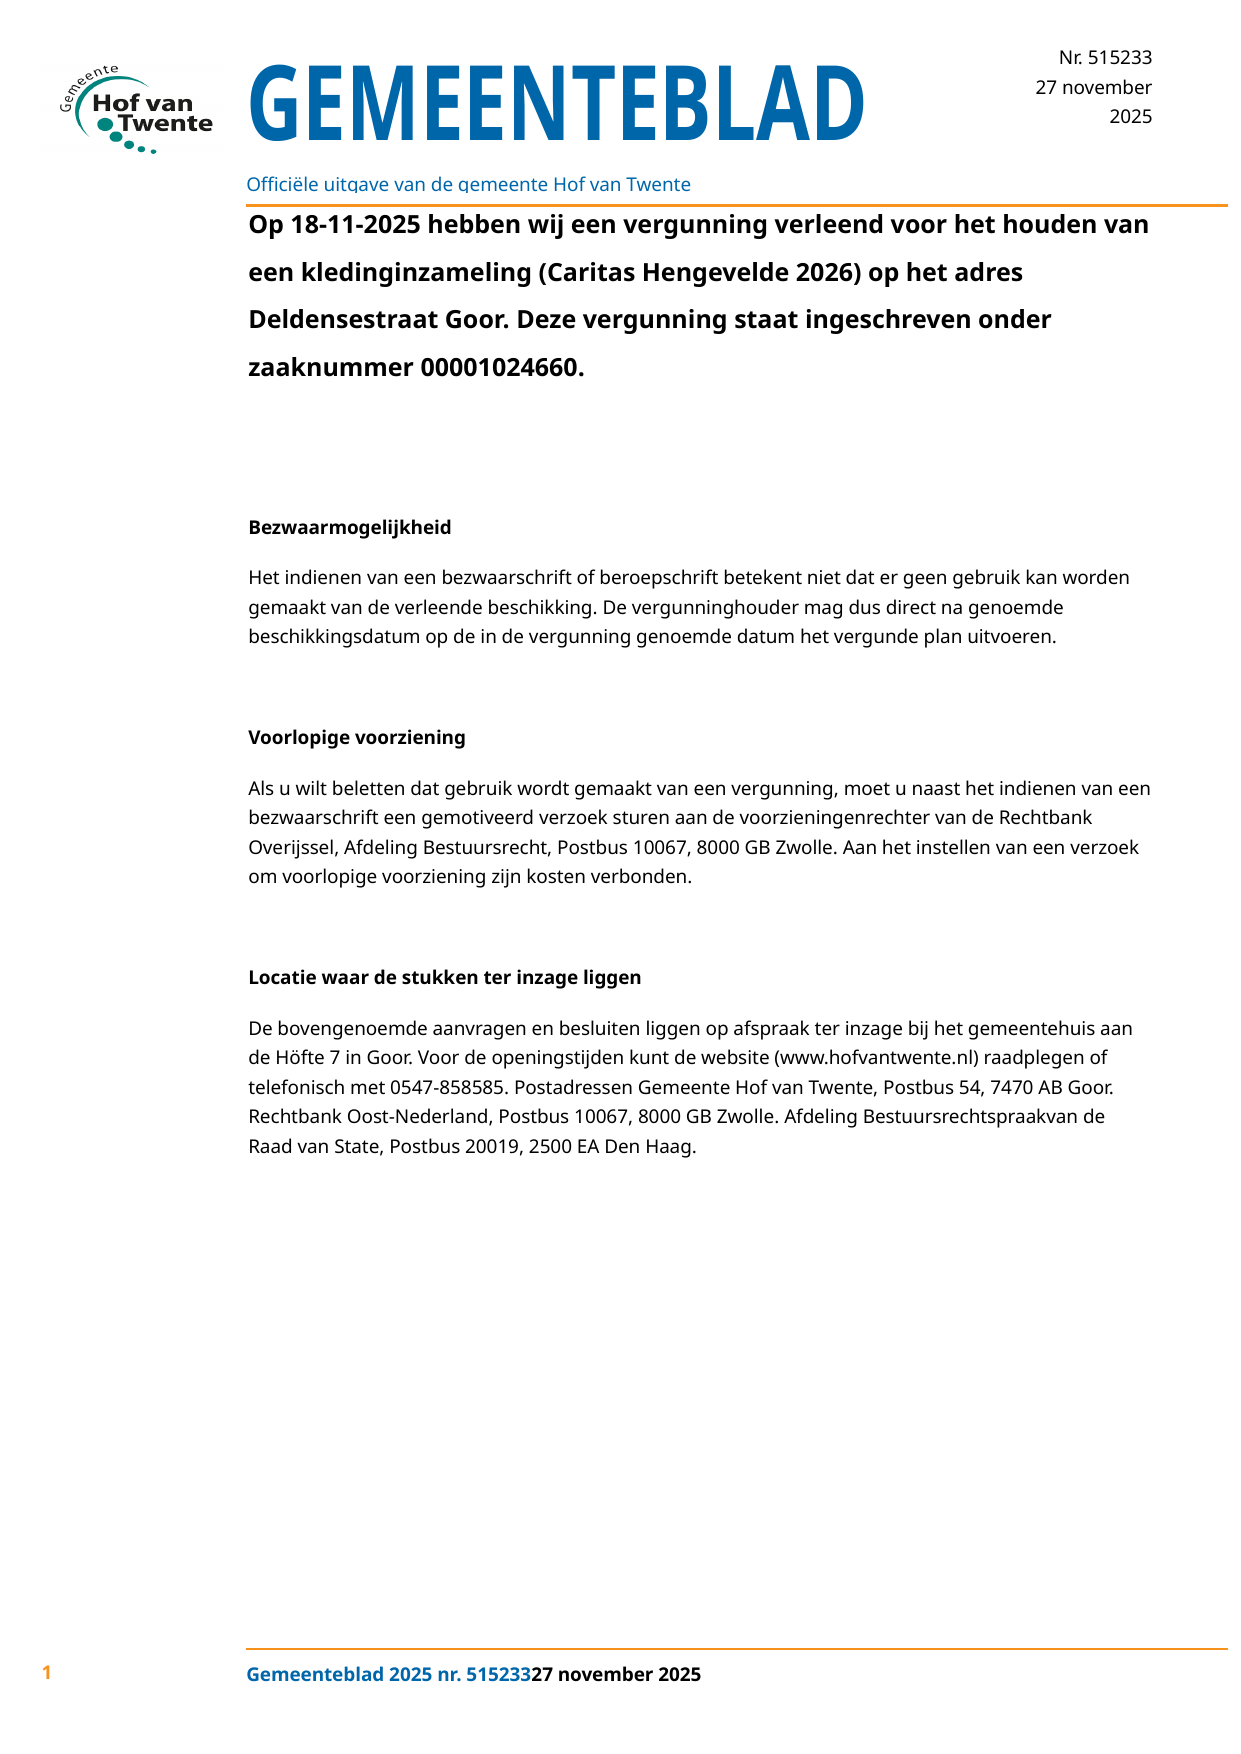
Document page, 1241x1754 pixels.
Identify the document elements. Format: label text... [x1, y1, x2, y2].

picture [41, 47, 231, 172]
text Als u wilt beletten dat gebruik wordt gemaakt van een vergunning, moet u naast het indienen van een bezwaarschrift een gemotiveerd verzoek sturen aan de voorzieningenrechter van de Rechtbank Overijssel, Afdeling Bestuursrecht, Postbus 10067, 8000 GB Zwolle. Aan het instellen van een verzoek om voorlopige voorziening zijn kosten verbonden. [248, 775, 1152, 889]
text Op 18-11-2025 hebben wij een vergunning verleend voor het houden van een kledinginzameling (Caritas Hengevelde 2026) op het adres Deldensestraat Goor. Deze vergunning staat ingeschreven onder zaaknummer 00001024660. [248, 207, 1152, 384]
text Het indienen van een bezwaarschrift of beroepschrift betekent niet dat er geen gebruik kan worden gemaakt van de verleende beschikking. De vergunninghouder mag dus direct na genoemde beschikkingsdatum op de in de vergunning genoemde datum het vergunde plan uitvoeren. [248, 564, 1152, 649]
text Locatie waar de stukken ter inzage liggen [248, 964, 1152, 990]
text Voorlopige voorziening [248, 724, 1152, 750]
text Bezwaarmogelijkheid [248, 514, 1152, 540]
text De bovengenoemde aanvragen en besluiten liggen op afspraak ter inzage bij het gemeentehuis aan de Höfte 7 in Goor. Voor de openingstijden kunt de website (www.hofvantwente.nl) raadplegen of telefonisch met 0547-858585. Postadressen Gemeente Hof van Twente, Postbus 54, 7470 AB Goor. Rechtbank Oost-Nederland, Postbus 10067, 8000 GB Zwolle. Afdeling Bestuursrechtspraakvan de Raad van State, Postbus 20019, 2500 EA Den Haag. [248, 1015, 1152, 1159]
